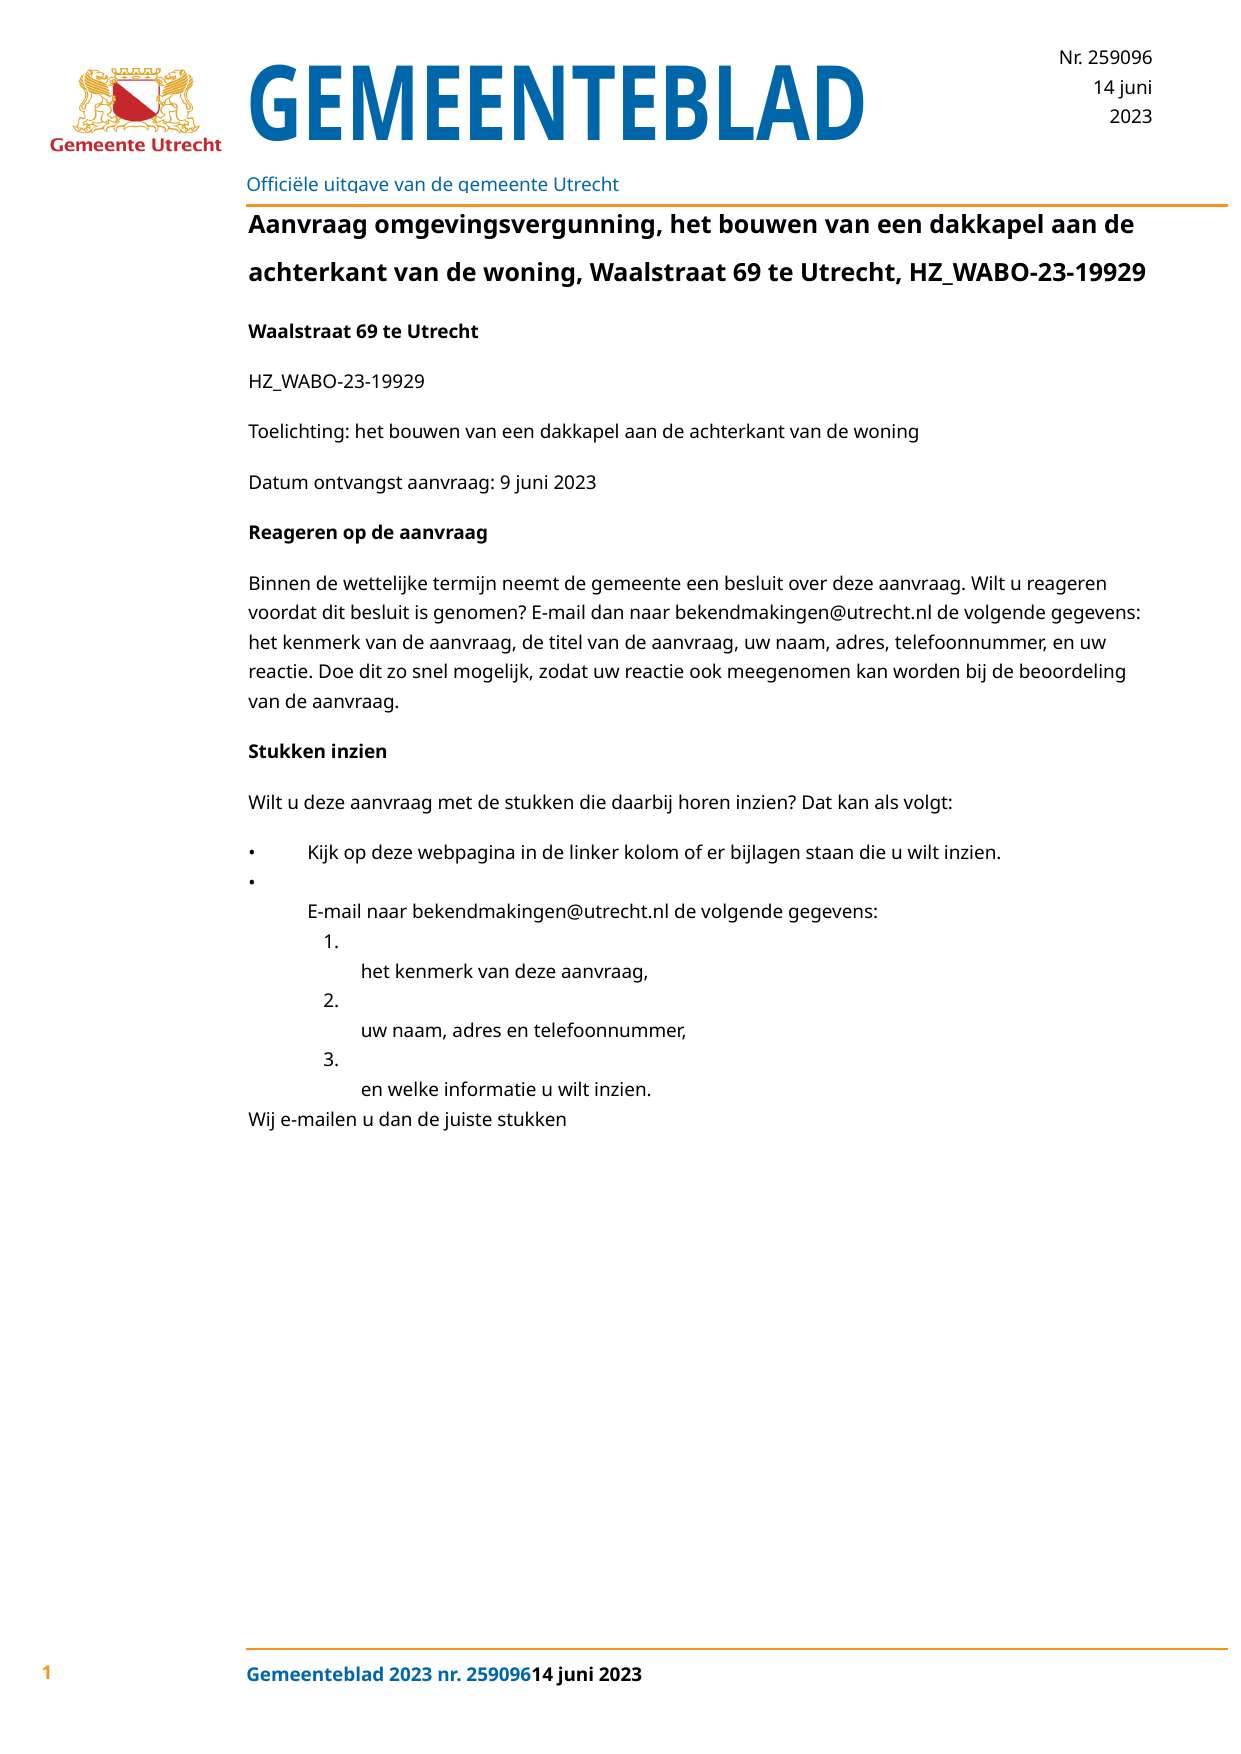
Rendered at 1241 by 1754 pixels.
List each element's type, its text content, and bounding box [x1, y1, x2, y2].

text Toelichting: het bouwen van een dakkapel aan de achterkant van de woning [248, 419, 1152, 444]
list E-mail naar bekendmakingen@utrecht.nl de volgende gegevens: [248, 899, 1152, 924]
list uw naam, adres en telefoonnummer, [323, 1017, 1152, 1043]
text Aanvraag omgevingsvergunning, het bouwen van een dakkapel aan de achterkant van de woning, Waalstraat 69 te Utrecht, HZ_WABO-23-19929 [248, 207, 1152, 288]
text Wilt u deze aanvraag met de stukken die daarbij horen inzien? Dat kan als volgt: [248, 789, 1152, 815]
list Kijk op deze webpagina in de linker kolom of er bijlagen staan die u wilt inzien. [248, 839, 1152, 865]
text Binnen de wettelijke termijn neemt de gemeente een besluit over deze aanvraag. Wilt u reageren voordat dit besluit is genomen? E-mail dan naar bekendmakingen@utrecht.nl de volgende gegevens: het kenmerk van de aanvraag, de titel van de aanvraag, uw naam, adres, telefoonnummer, en uw reactie. Doe dit zo snel mogelijk, zodat uw reactie ook meegenomen kan worden bij de beoordeling van de aanvraag. [248, 570, 1152, 714]
list en welke informatie u wilt inzien. [323, 1076, 1152, 1102]
text Stukken inzien [248, 739, 1152, 764]
text Datum ontvangst aanvraag: 9 juni 2023 [248, 469, 1152, 495]
list het kenmerk van deze aanvraag, [323, 958, 1152, 984]
picture [41, 47, 231, 172]
text Reageren op de aanvraag [248, 519, 1152, 545]
text Wij e-mailen u dan de juiste stukken [248, 1106, 1152, 1132]
text HZ_WABO-23-19929 [248, 368, 1152, 394]
text Waalstraat 69 te Utrecht [248, 318, 1152, 344]
